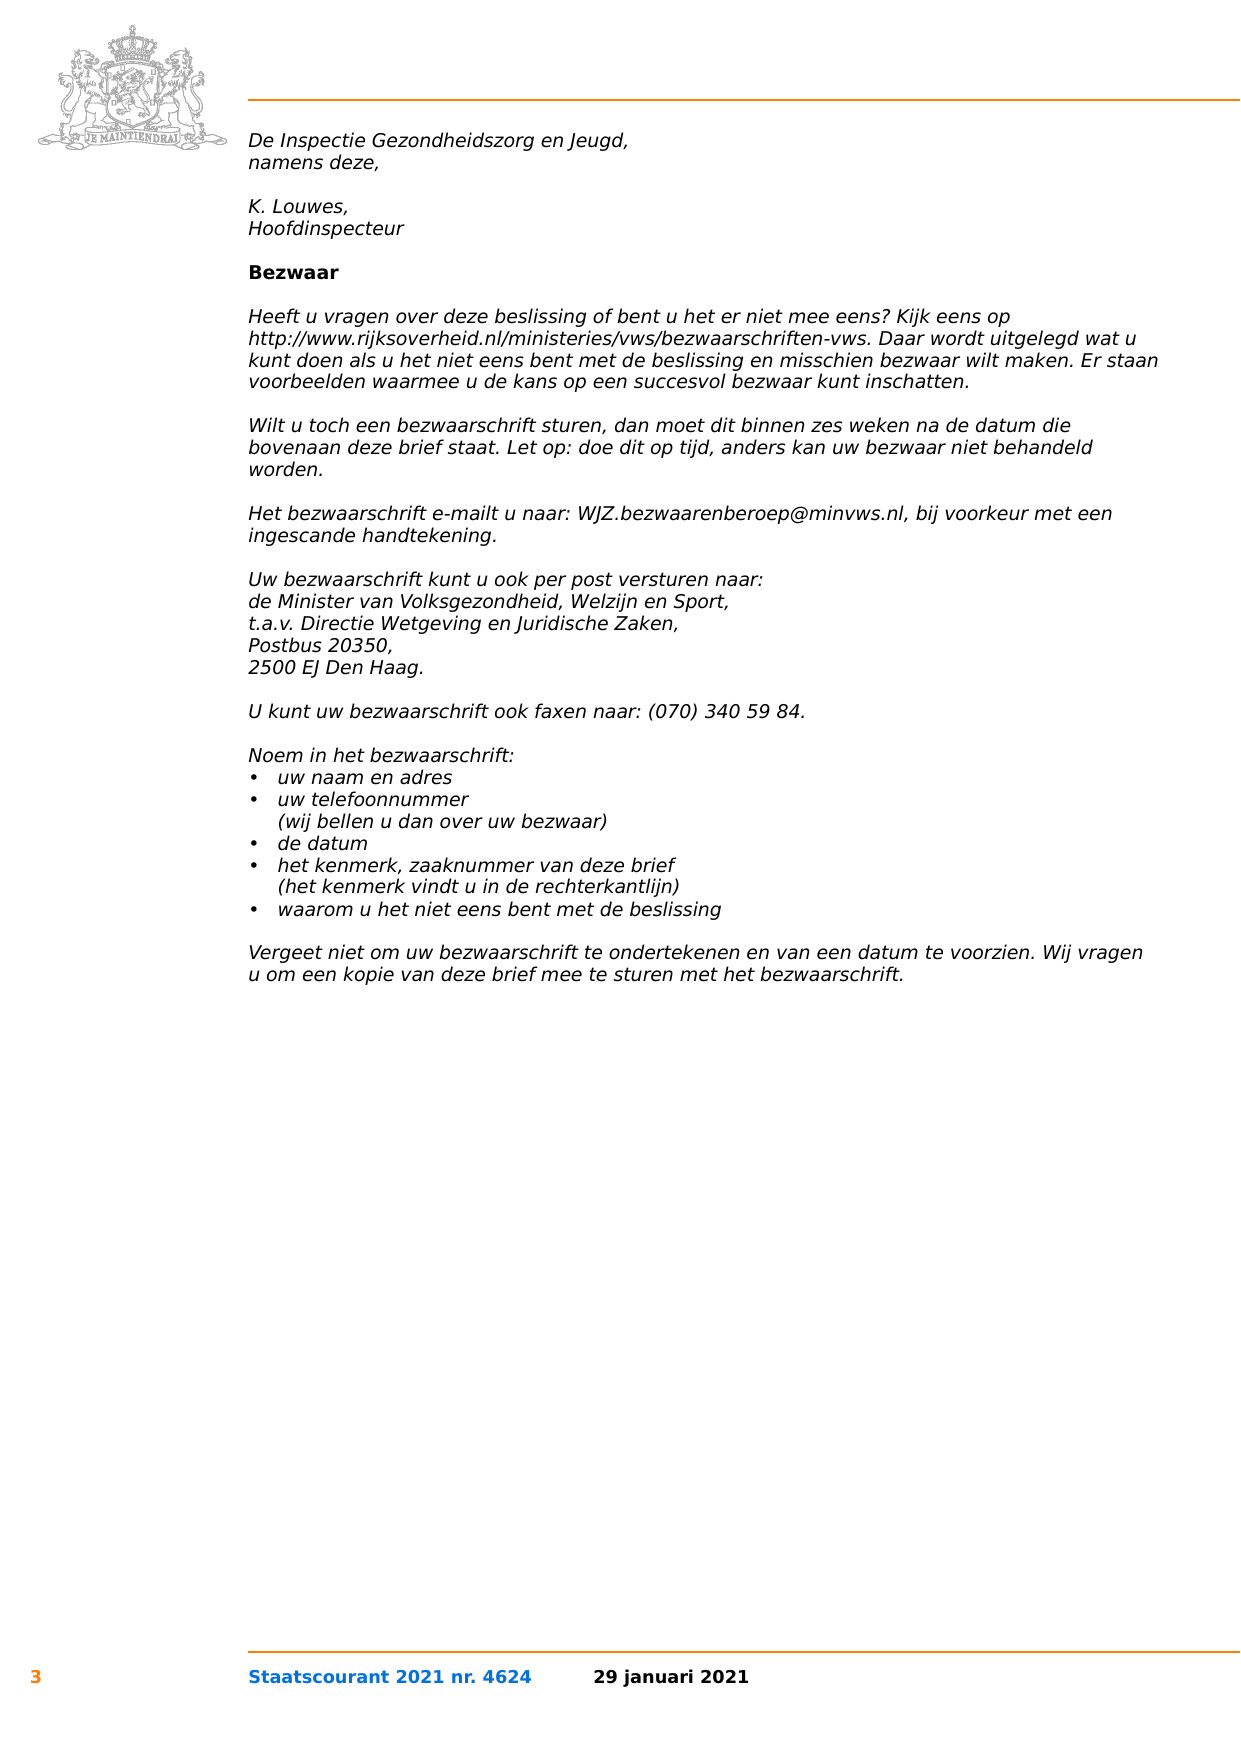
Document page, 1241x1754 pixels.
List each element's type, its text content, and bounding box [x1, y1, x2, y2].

text Postbus 20350, [248, 635, 1163, 657]
text • het kenmerk, zaaknummer van deze brief [248, 854, 1163, 876]
text (wij bellen u dan over uw bezwaar) [277, 811, 1163, 832]
text Wilt u toch een bezwaarschrift sturen, dan moet dit binnen zes weken na de datum die bovenaan deze brief staat. Let op: doe dit op tijd, anders kan uw bezwaar niet behandeld worden. [248, 415, 1163, 481]
text • de datum [248, 832, 1163, 854]
text • waarom u het niet eens bent met de beslissing [248, 898, 1163, 920]
text Vergeet niet om uw bezwaarschrift te ondertekenen en van een datum te voorzien. Wij vragen u om een kopie van deze brief mee te sturen met het bezwaarschrift. [248, 942, 1163, 986]
text Het bezwaarschrift e-mailt u naar: WJZ.bezwaarenberoep@minvws.nl, bij voorkeur met een ingescande handtekening. [248, 503, 1163, 547]
text 2500 EJ Den Haag. [248, 657, 1163, 679]
text de Minister van Volksgezondheid, Welzijn en Sport, [248, 591, 1163, 613]
text De Inspectie Gezondheidszorg en Jeugd, namens deze, K. Louwes, Hoofdinspecteur [248, 130, 1163, 240]
text (het kenmerk vindt u in de rechterkantlijn) [277, 876, 1163, 898]
text U kunt uw bezwaarschrift ook faxen naar: (070) 340 59 84. [248, 701, 1163, 723]
text Heeft u vragen over deze beslissing of bent u het er niet mee eens? Kijk eens op http://www.rijksoverheid.nl/ministeries/vws/bezwaarschriften-vws. Daar wordt uitgelegd wat u kunt doen als u het niet eens bent met de beslissing en misschien bezwaar wilt maken. Er staan voorbeelden waarmee u de kans op een succesvol bezwaar kunt inschatten. [248, 306, 1163, 393]
text • uw telefoonnummer [248, 788, 1163, 811]
text Bezwaar [248, 262, 1163, 284]
text t.a.v. Directie Wetgeving en Juridische Zaken, [248, 613, 1163, 635]
picture [38, 25, 227, 150]
text • uw naam en adres [248, 767, 1163, 788]
text Noem in het bezwaarschrift: [248, 744, 1163, 767]
text Uw bezwaarschrift kunt u ook per post versturen naar: [248, 569, 1163, 591]
